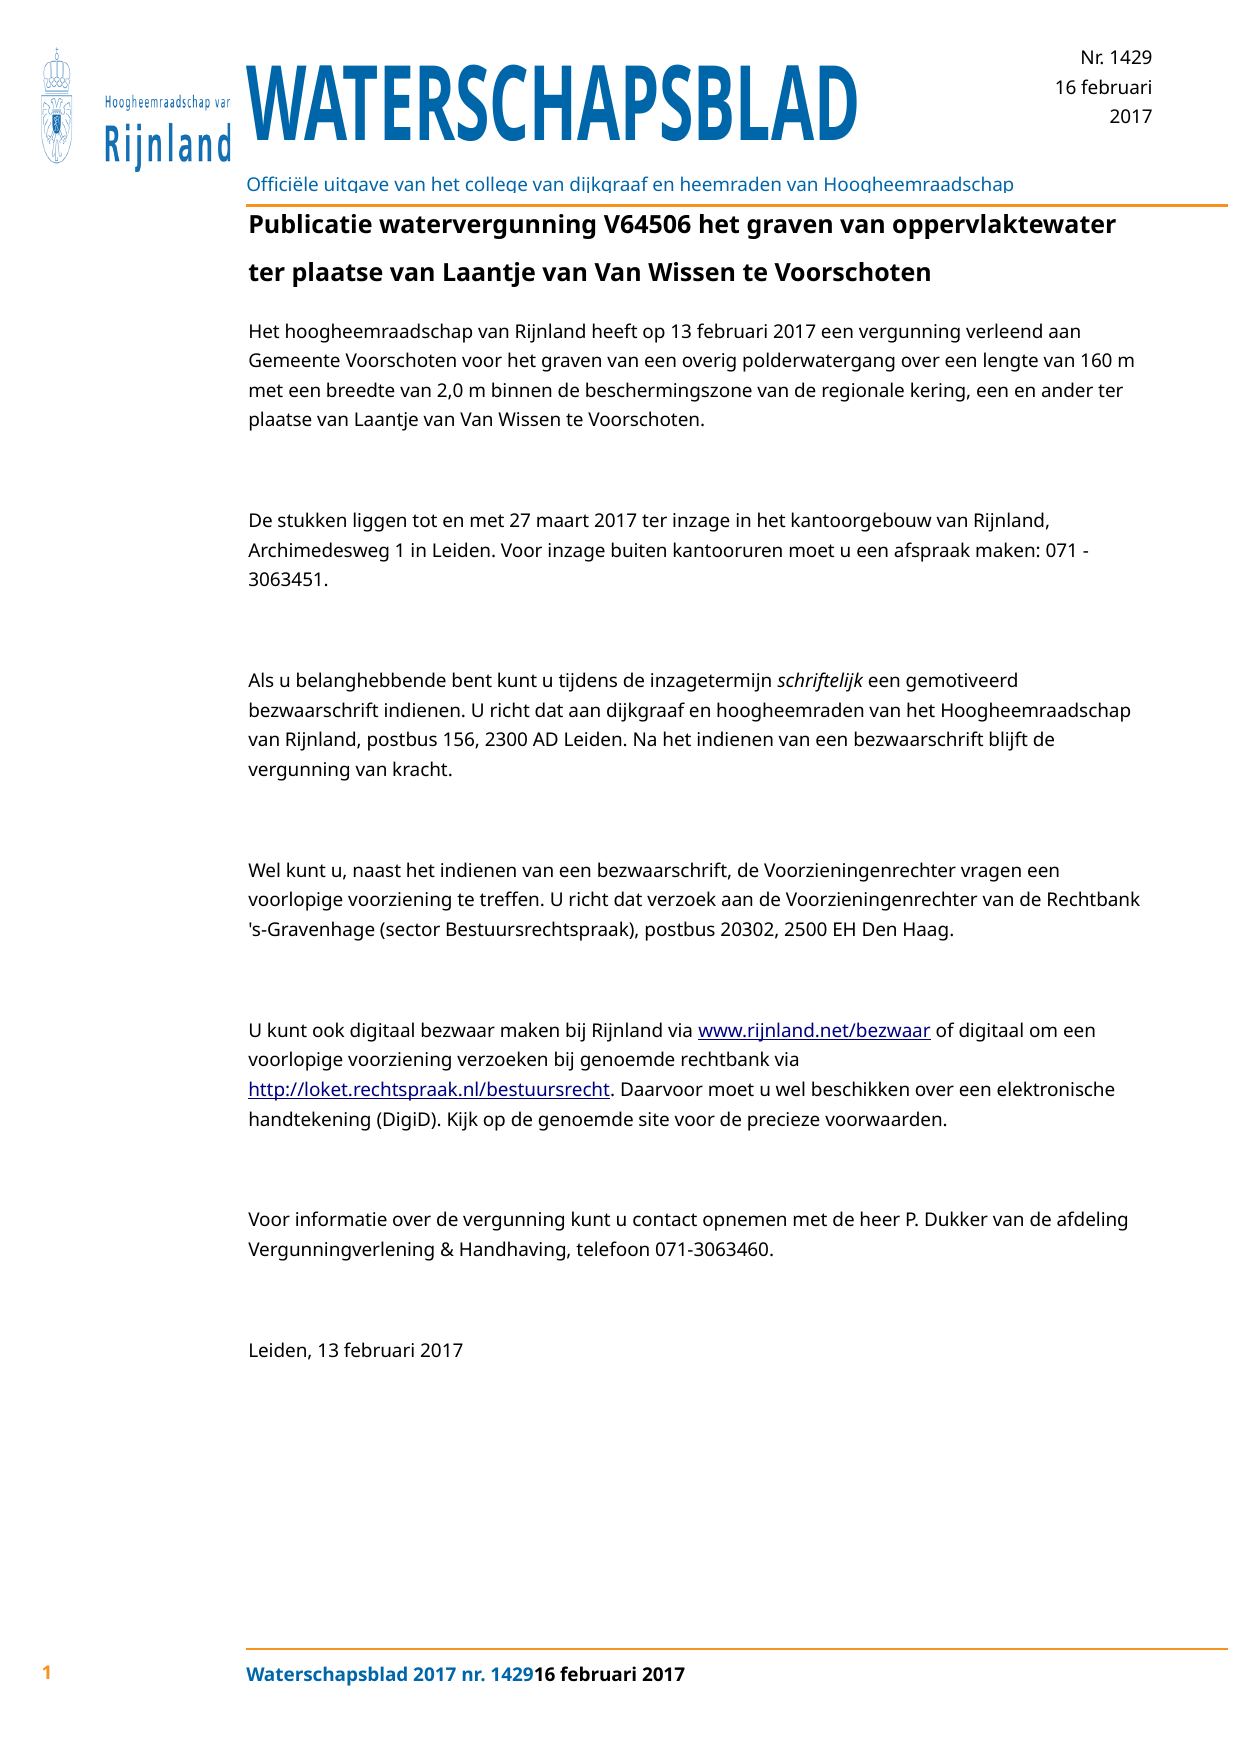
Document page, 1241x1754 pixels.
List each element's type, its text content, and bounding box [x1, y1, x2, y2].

text U kunt ook digitaal bezwaar maken bij Rijnland via www.rijnland.net/bezwaar of digitaal om een voorlopige voorziening verzoeken bij genoemde rechtbank via http://loket.rechtspraak.nl/bestuursrecht. Daarvoor moet u wel beschikken over een elektronische handtekening (DigiD). Kijk op de genoemde site voor de precieze voorwaarden. [248, 1017, 1152, 1132]
text De stukken liggen tot en met 27 maart 2017 ter inzage in het kantoorgebouw van Rijnland, Archimedesweg 1 in Leiden. Voor inzage buiten kantooruren moet u een afspraak maken: 071 - 3063451. [248, 507, 1152, 592]
picture [41, 47, 231, 172]
text Het hoogheemraadschap van Rijnland heeft op 13 februari 2017 een vergunning verleend aan Gemeente Voorschoten voor het graven van een overig polderwatergang over een lengte van 160 m met een breedte van 2,0 m binnen de beschermingszone van de regionale kering, een en ander ter plaatse van Laantje van Van Wissen te Voorschoten. [248, 318, 1152, 432]
text Voor informatie over de vergunning kunt u contact opnemen met de heer P. Dukker van de afdeling Vergunningverlening & Handhaving, telefoon 071-3063460. [248, 1207, 1152, 1262]
text Als u belanghebbende bent kunt u tijdens de inzagetermijn schriftelijk een gemotiveerd bezwaarschrift indienen. U richt dat aan dijkgraaf en hoogheemraden van het Hoogheemraadschap van Rijnland, postbus 156, 2300 AD Leiden. Na het indienen van een bezwaarschrift blijft de vergunning van kracht. [248, 667, 1152, 782]
text Wel kunt u, naast het indienen van een bezwaarschrift, de Voorzieningenrechter vragen een voorlopige voorziening te treffen. U richt dat verzoek aan de Voorzieningenrechter van de Rechtbank 's-Gravenhage (sector Bestuursrechtspraak), postbus 20302, 2500 EH Den Haag. [248, 857, 1152, 942]
text Leiden, 13 februari 2017 [248, 1337, 1152, 1363]
text Publicatie watervergunning V64506 het graven van oppervlaktewater ter plaatse van Laantje van Van Wissen te Voorschoten [248, 207, 1152, 288]
